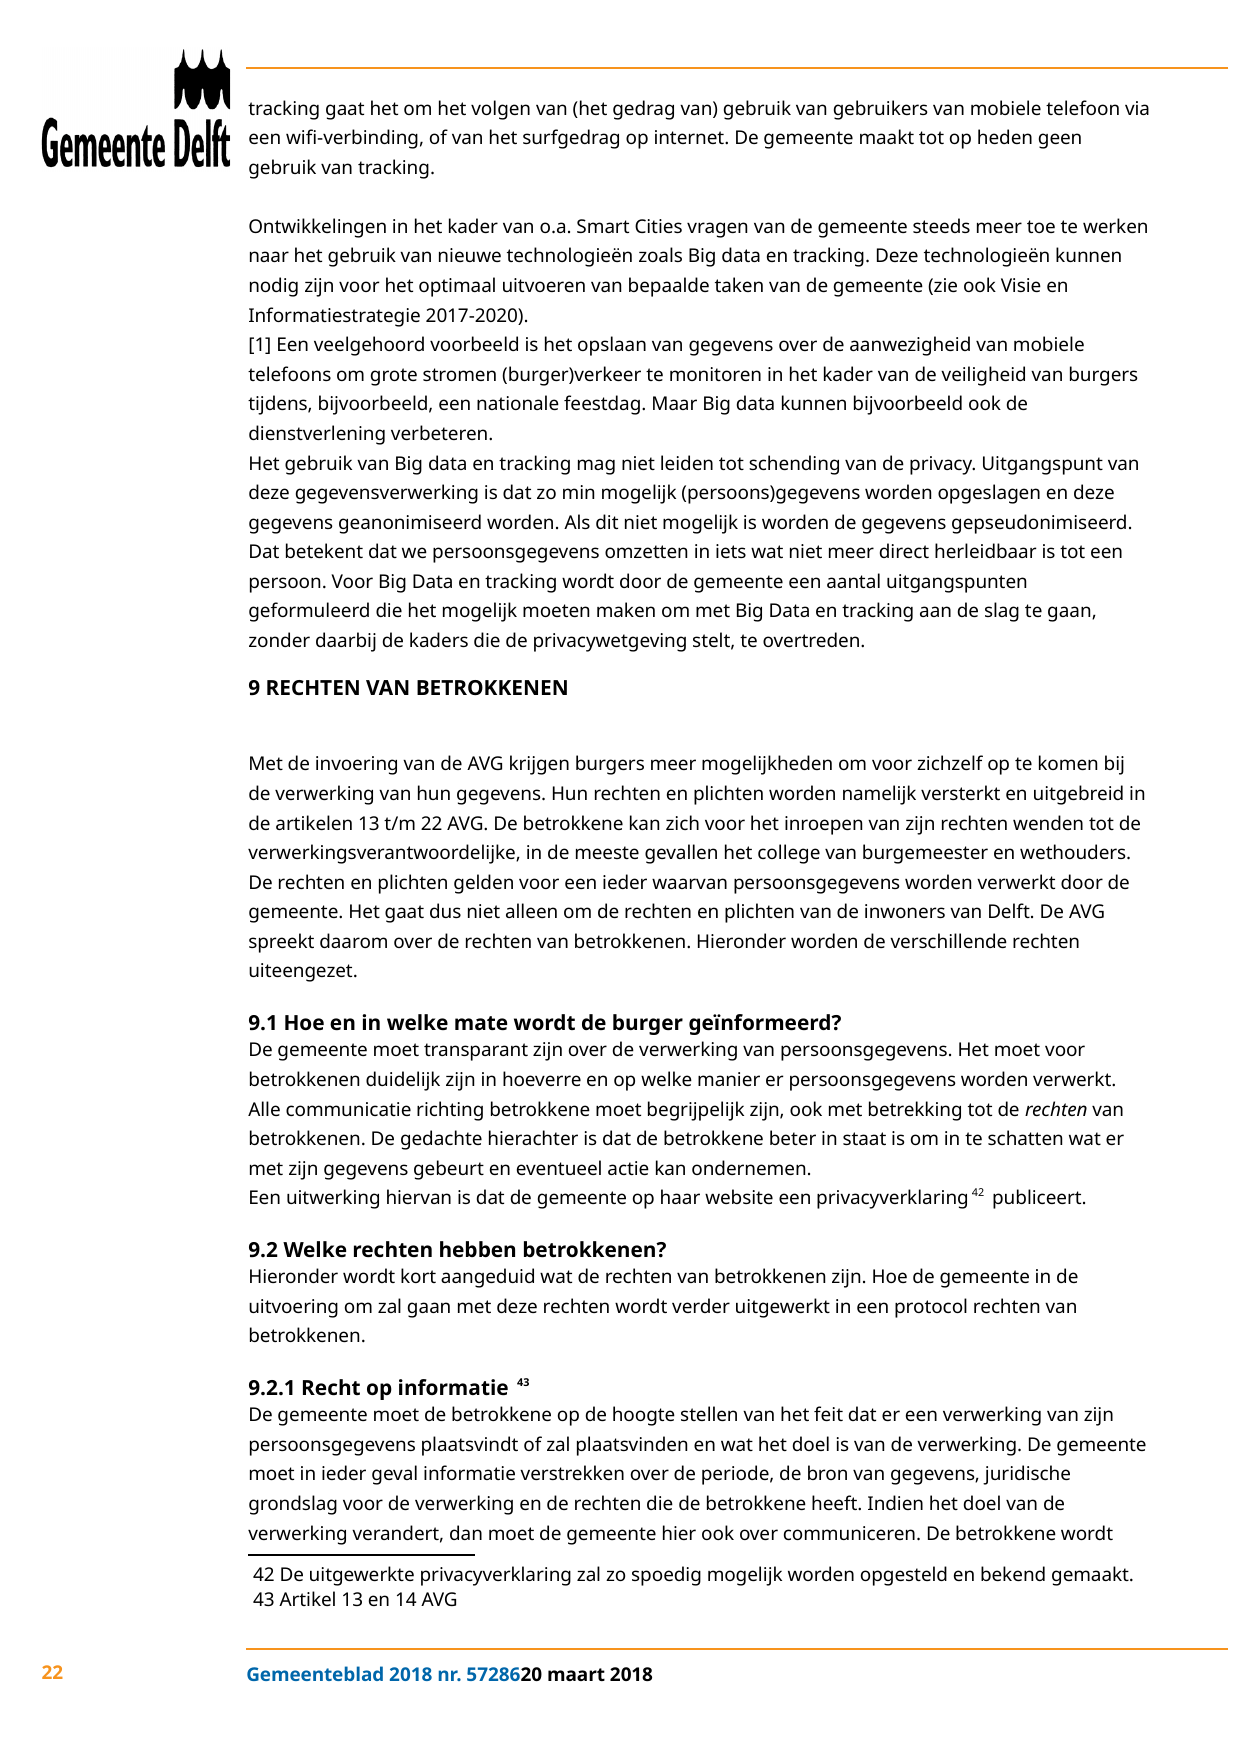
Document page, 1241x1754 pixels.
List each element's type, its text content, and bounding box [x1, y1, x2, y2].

text 9 RECHTEN VAN BETROKKENEN [248, 673, 1152, 701]
text Ontwikkelingen in het kader van o.a. Smart Cities vragen van de gemeente steeds meer toe te werken naar het gebruik van nieuwe technologieën zoals Big data en tracking. Deze technologieën kunnen nodig zijn voor het optimaal uitvoeren van bepaalde taken van de gemeente (zie ook Visie en Informatiestrategie 2017-2020). [248, 213, 1152, 328]
text De gemeente moet transparant zijn over de verwerking van persoonsgegevens. Het moet voor betrokkenen duidelijk zijn in hoeverre en op welke manier er persoonsgegevens worden verwerkt. Alle communicatie richting betrokkene moet begrijpelijk zijn, ook met betrekking tot de rechten van betrokkenen. De gedachte hierachter is dat de betrokkene beter in staat is om in te schatten wat er met zijn gegevens gebeurt en eventueel actie kan ondernemen. [248, 1037, 1152, 1181]
text Het gebruik van Big data en tracking mag niet leiden tot schending van de privacy. Uitgangspunt van deze gegevensverwerking is dat zo min mogelijk (persoons)gegevens worden opgeslagen en deze gegevens geanonimiseerd worden. Als dit niet mogelijk is worden de gegevens gepseudonimiseerd. Dat betekent dat we persoonsgegevens omzetten in iets wat niet meer direct herleidbaar is tot een persoon. Voor Big Data en tracking wordt door de gemeente een aantal uitgangspunten geformuleerd die het mogelijk moeten maken om met Big Data en tracking aan de slag te gaan, zonder daarbij de kaders die de privacywetgeving stelt, te overtreden. [248, 450, 1152, 653]
text 9.2 Welke rechten hebben betrokkenen? [248, 1235, 1152, 1263]
text De gemeente moet de betrokkene op de hoogte stellen van het feit dat er een verwerking van zijn persoonsgegevens plaatsvindt of zal plaatsvinden en wat het doel is van de verwerking. De gemeente moet in ieder geval informatie verstrekken over de periode, de bron van gegevens, juridische grondslag voor de verwerking en de rechten die de betrokkene heeft. Indien het doel van de verwerking verandert, dan moet de gemeente hier ook over communiceren. De betrokkene wordt [248, 1401, 1152, 1545]
text tracking gaat het om het volgen van (het gedrag van) gebruik van gebruikers van mobiele telefoon via een wifi-verbinding, of van het surfgedrag op internet. De gemeente maakt tot op heden geen gebruik van tracking. [248, 95, 1152, 180]
text Artikel 13 en 14 AVG [248, 1586, 1152, 1612]
text [1] Een veelgehoord voorbeeld is het opslaan van gegevens over de aanwezigheid van mobiele telefoons om grote stromen (burger)verkeer te monitoren in het kader van de veiligheid van burgers tijdens, bijvoorbeeld, een nationale feestdag. Maar Big data kunnen bijvoorbeeld ook de dienstverlening verbeteren. [248, 331, 1152, 446]
text Hieronder wordt kort aangeduid wat de rechten van betrokkenen zijn. Hoe de gemeente in de uitvoering om zal gaan met deze rechten wordt verder uitgewerkt in een protocol rechten van betrokkenen. [248, 1263, 1152, 1348]
text De uitgewerkte privacyverklaring zal zo spoedig mogelijk worden opgesteld en bekend gemaakt. [248, 1561, 1152, 1586]
text Een uitwerking hiervan is dat de gemeente op haar website een privacyverklaring publiceert. [248, 1184, 1152, 1210]
text 9.2.1 Recht op informatie [248, 1373, 1152, 1401]
text 9.1 Hoe en in welke mate wordt de burger geïnformeerd? [248, 1008, 1152, 1037]
text Met de invoering van de AVG krijgen burgers meer mogelijkheden om voor zichzelf op te komen bij de verwerking van hun gegevens. Hun rechten en plichten worden namelijk versterkt en uitgebreid in de artikelen 13 t/m 22 AVG. De betrokkene kan zich voor het inroepen van zijn rechten wenden tot de verwerkingsverantwoordelijke, in de meeste gevallen het college van burgemeester en wethouders. De rechten en plichten gelden voor een ieder waarvan persoonsgegevens worden verwerkt door de gemeente. Het gaat dus niet alleen om de rechten en plichten van de inwoners van Delft. De AVG spreekt daarom over de rechten van betrokkenen. Hieronder worden de verschillende rechten uiteengezet. [248, 751, 1152, 983]
picture [41, 47, 231, 172]
